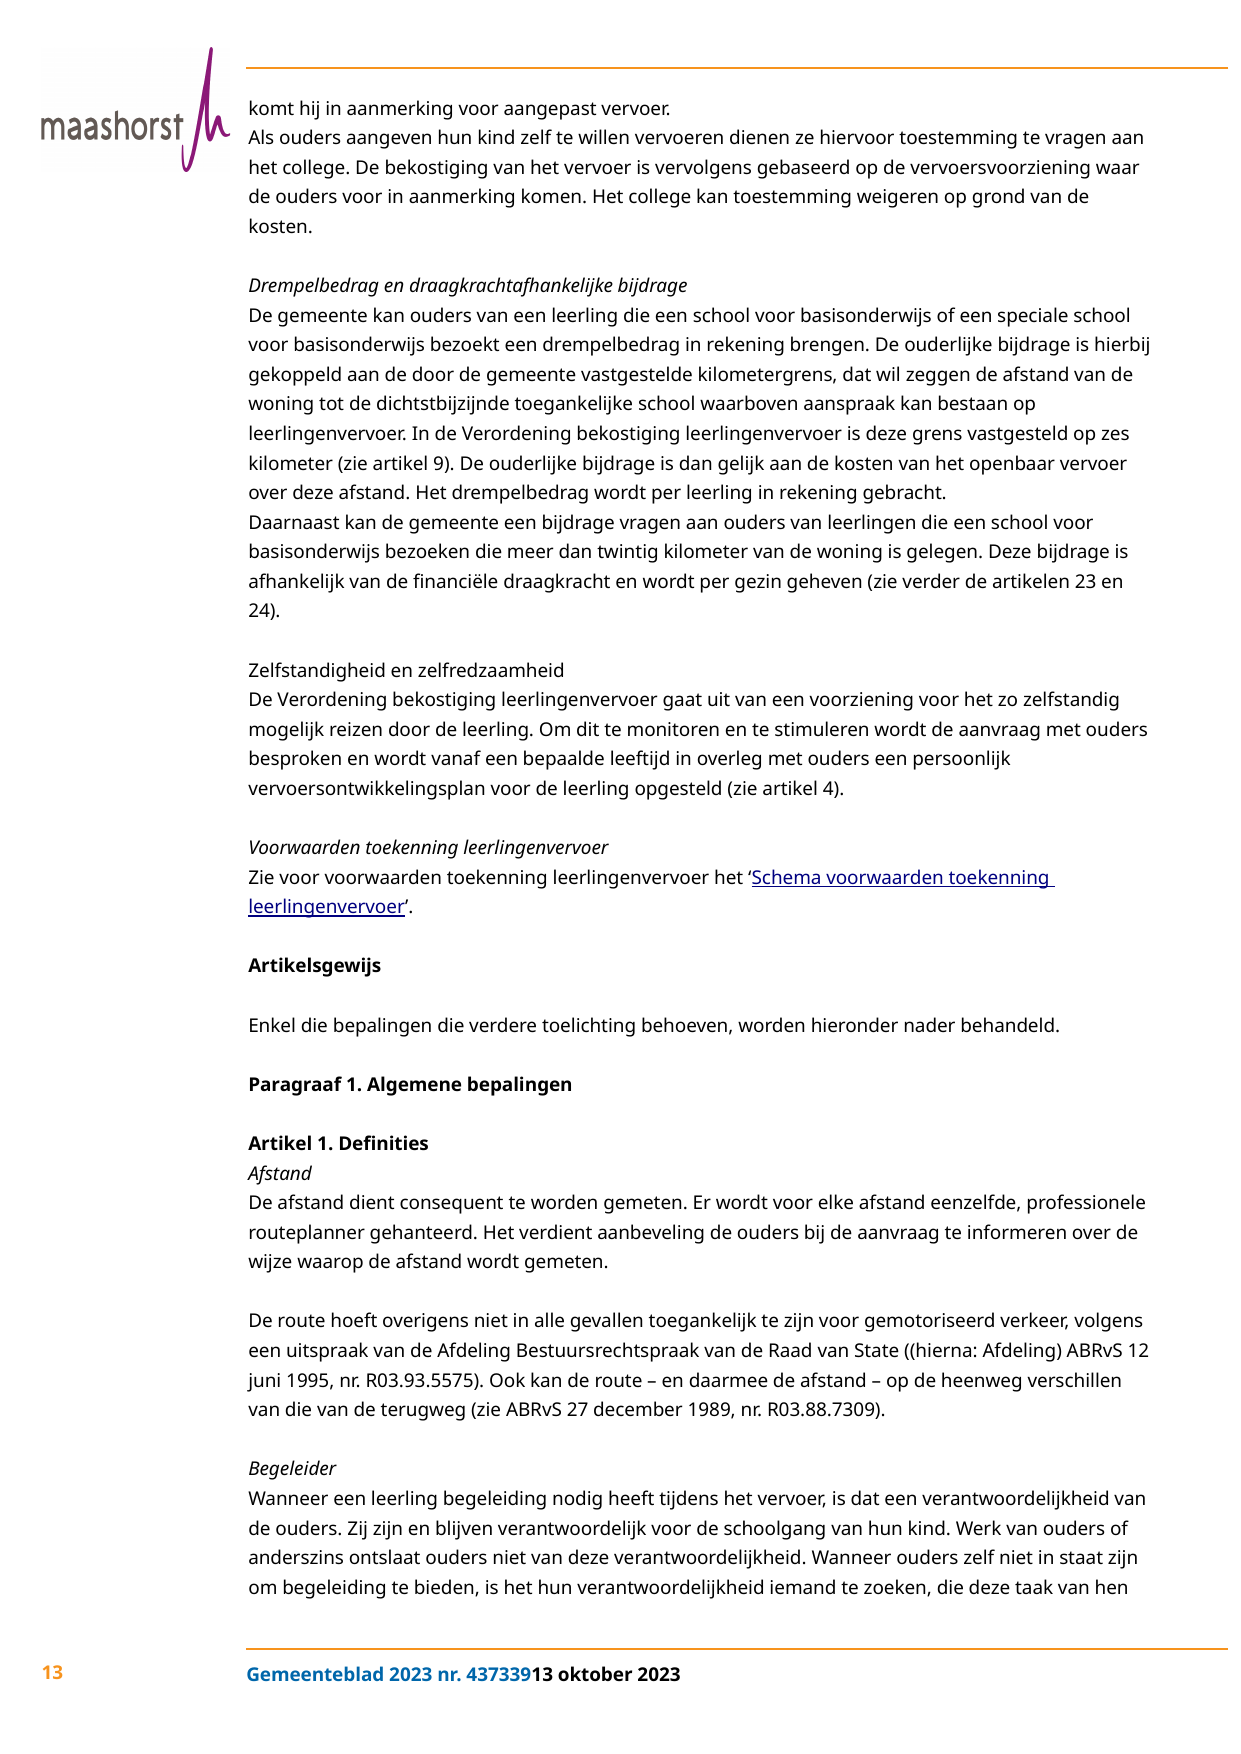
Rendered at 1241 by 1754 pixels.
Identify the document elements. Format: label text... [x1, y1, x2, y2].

text Enkel die bepalingen die verdere toelichting behoeven, worden hieronder nader behandeld. [248, 1012, 1152, 1038]
text Begeleider [248, 1456, 1152, 1481]
text Drempelbedrag en draagkrachtafhankelijke bijdrage [248, 272, 1152, 298]
text Als ouders aangeven hun kind zelf te willen vervoeren dienen ze hiervoor toestemming te vragen aan het college. De bekostiging van het vervoer is vervolgens gebaseerd op de vervoersvoorziening waar de ouders voor in aanmerking komen. Het college kan toestemming weigeren op grond van de kosten. [248, 124, 1152, 239]
text komt hij in aanmerking voor aangepast vervoer. [248, 95, 1152, 121]
text Artikelsgewijs [248, 953, 1152, 978]
text Zie voor voorwaarden toekenning leerlingenvervoer het ‘Schema voorwaarden toekenning leerlingenvervoer’. [248, 864, 1152, 919]
text Voorwaarden toekenning leerlingenvervoer [248, 834, 1152, 860]
text Wanneer een leerling begeleiding nodig heeft tijdens het vervoer, is dat een verantwoordelijkheid van de ouders. Zij zijn en blijven verantwoordelijk voor de schoolgang van hun kind. Werk van ouders of anderszins ontslaat ouders niet van deze verantwoordelijkheid. Wanneer ouders zelf niet in staat zijn om begeleiding te bieden, is het hun verantwoordelijkheid iemand te zoeken, die deze taak van hen [248, 1485, 1152, 1600]
text De Verordening bekostiging leerlingenvervoer gaat uit van een voorziening voor het zo zelfstandig mogelijk reizen door de leerling. Om dit te monitoren en te stimuleren wordt de aanvraag met ouders besproken en wordt vanaf een bepaalde leeftijd in overleg met ouders een persoonlijk vervoersontwikkelingsplan voor de leerling opgesteld (zie artikel 4). [248, 686, 1152, 801]
text De route hoeft overigens niet in alle gevallen toegankelijk te zijn voor gemotoriseerd verkeer, volgens een uitspraak van de Afdeling Bestuursrechtspraak van de Raad van State ((hierna: Afdeling) ABRvS 12 juni 1995, nr. R03.93.5575). Ook kan de route – en daarmee de afstand – op de heenweg verschillen van die van de terugweg (zie ABRvS 27 december 1989, nr. R03.88.7309). [248, 1308, 1152, 1422]
text Afstand [248, 1160, 1152, 1186]
text Artikel 1. Definities [248, 1130, 1152, 1156]
text Daarnaast kan de gemeente een bijdrage vragen aan ouders van leerlingen die een school voor basisonderwijs bezoeken die meer dan twintig kilometer van de woning is gelegen. Deze bijdrage is afhankelijk van de financiële draagkracht en wordt per gezin geheven (zie verder de artikelen 23 en 24). [248, 509, 1152, 623]
text De afstand dient consequent te worden gemeten. Er wordt voor elke afstand eenzelfde, professionele routeplanner gehanteerd. Het verdient aanbeveling de ouders bij de aanvraag te informeren over de wijze waarop de afstand wordt gemeten. [248, 1189, 1152, 1274]
text Zelfstandigheid en zelfredzaamheid [248, 657, 1152, 683]
text De gemeente kan ouders van een leerling die een school voor basisonderwijs of een speciale school voor basisonderwijs bezoekt een drempelbedrag in rekening brengen. De ouderlijke bijdrage is hierbij gekoppeld aan de door de gemeente vastgestelde kilometergrens, dat wil zeggen de afstand van de woning tot de dichtstbijzijnde toegankelijke school waarboven aanspraak kan bestaan op leerlingenvervoer. In de Verordening bekostiging leerlingenvervoer is deze grens vastgesteld op zes kilometer (zie artikel 9). De ouderlijke bijdrage is dan gelijk aan de kosten van het openbaar vervoer over deze afstand. Het drempelbedrag wordt per leerling in rekening gebracht. [248, 302, 1152, 505]
picture [41, 47, 231, 172]
text Paragraaf 1. Algemene bepalingen [248, 1071, 1152, 1097]
